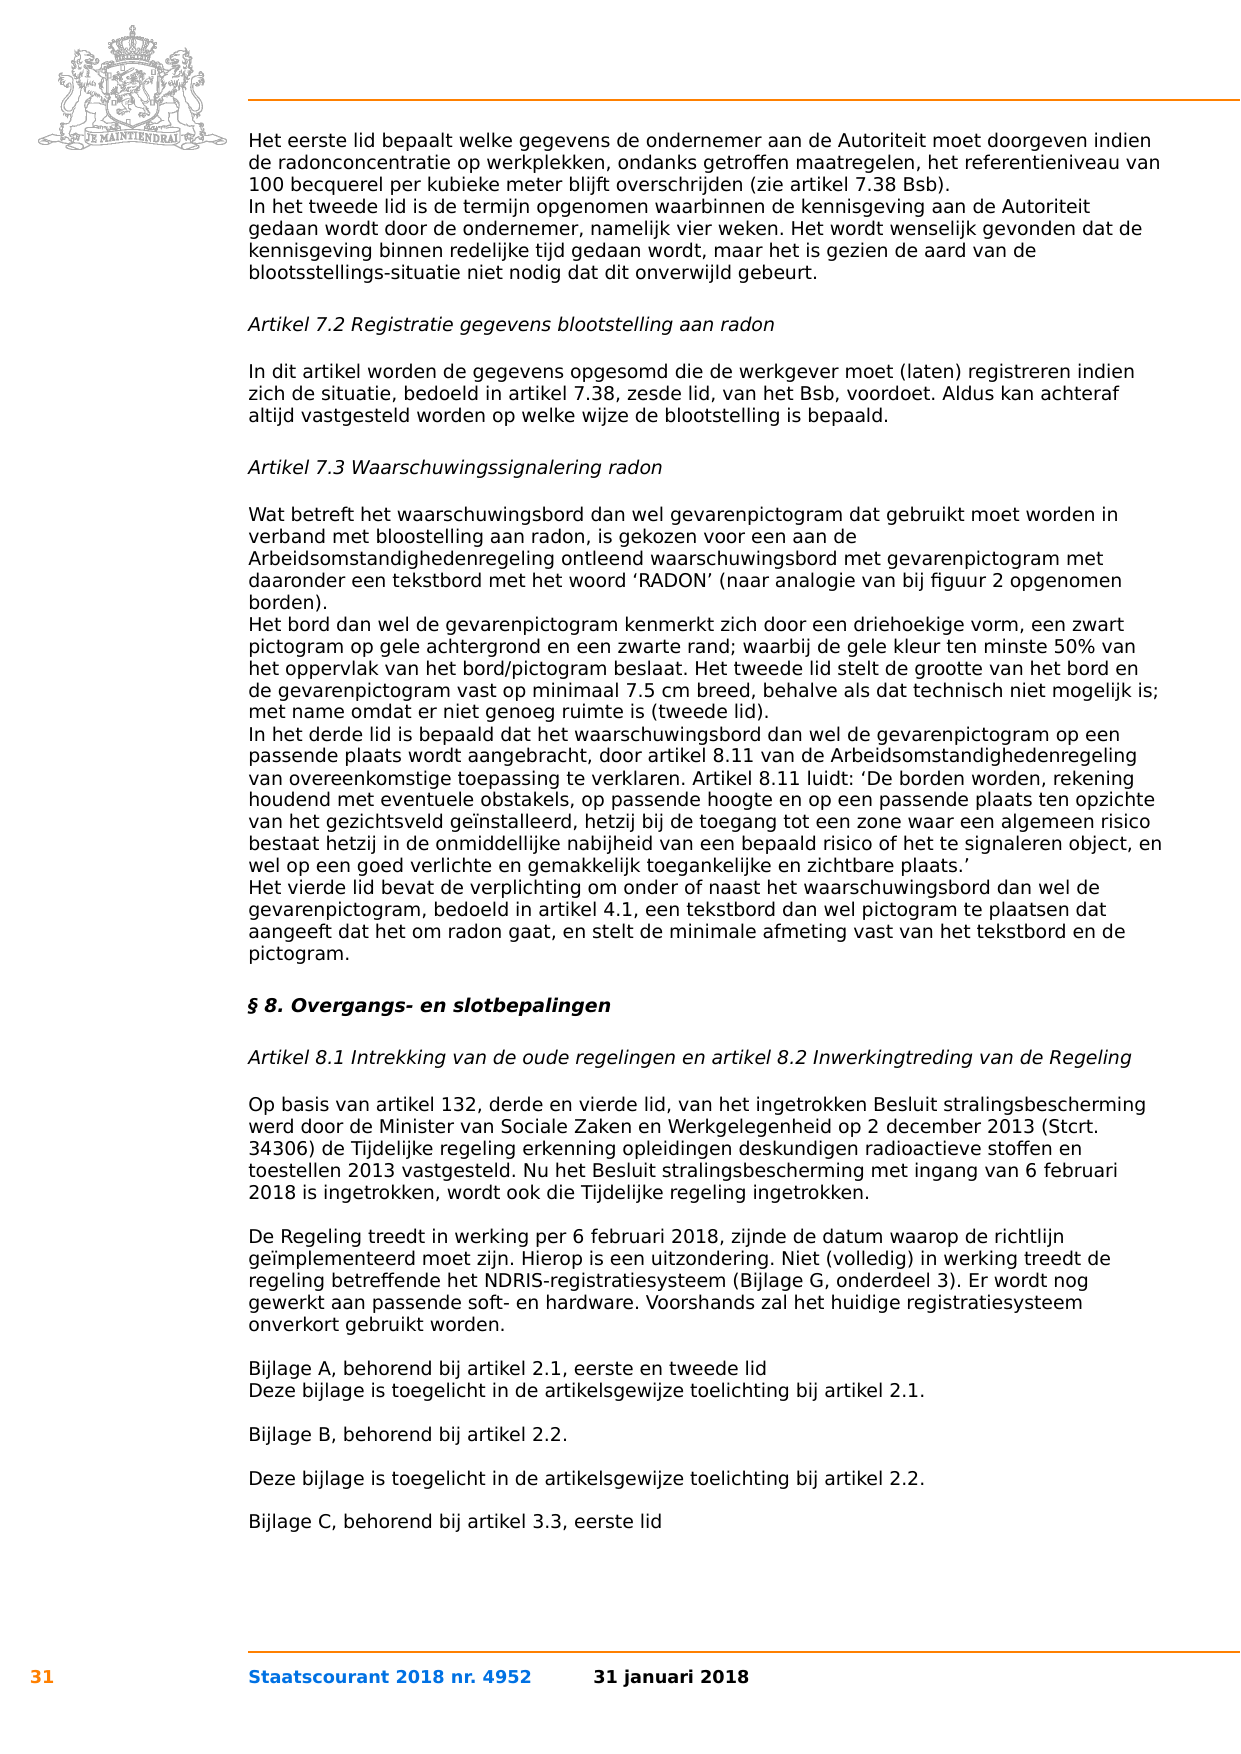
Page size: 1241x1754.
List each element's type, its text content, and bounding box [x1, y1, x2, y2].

text Bijlage C, behorend bij artikel 3.3, eerste lid [248, 1511, 1163, 1533]
text Deze bijlage is toegelicht in de artikelsgewijze toelichting bij artikel 2.1. [248, 1380, 1163, 1402]
text Bijlage A, behorend bij artikel 2.1, eerste en tweede lid [248, 1358, 1163, 1380]
text Deze bijlage is toegelicht in de artikelsgewijze toelichting bij artikel 2.2. [248, 1467, 1163, 1489]
text Het bord dan wel de gevarenpictogram kenmerkt zich door een driehoekige vorm, een zwart pictogram op gele achtergrond en een zwarte rand; waarbij de gele kleur ten minste 50% van het oppervlak van het bord/pictogram beslaat. Het tweede lid stelt de grootte van het bord en de gevarenpictogram vast op minimaal 7.5 cm breed, behalve als dat technisch niet mogelijk is; met name omdat er niet genoeg ruimte is (tweede lid). [248, 613, 1163, 723]
text Wat betreft het waarschuwingsbord dan wel gevarenpictogram dat gebruikt moet worden in verband met bloostelling aan radon, is gekozen voor een aan de Arbeidsomstandighedenregeling ontleend waarschuwingsbord met gevarenpictogram met daaronder een tekstbord met het woord ‘RADON’ (naar analogie van bij figuur 2 opgenomen borden). [248, 504, 1163, 613]
text In het derde lid is bepaald dat het waarschuwingsbord dan wel de gevarenpictogram op een passende plaats wordt aangebracht, door artikel 8.11 van de Arbeidsomstandighedenregeling van overeenkomstige toepassing te verklaren. Artikel 8.11 luidt: ‘De borden worden, rekening houdend met eventuele obstakels, op passende hoogte en op een passende plaats ten opzichte van het gezichtsveld geïnstalleerd, hetzij bij de toegang tot een zone waar een algemeen risico bestaat hetzij in de onmiddellijke nabijheid van een bepaald risico of het te signaleren object, en wel op een goed verlichte en gemakkelijk toegankelijke en zichtbare plaats.’ [248, 723, 1163, 877]
text Het vierde lid bevat de verplichting om onder of naast het waarschuwingsbord dan wel de gevarenpictogram, bedoeld in artikel 4.1, een tekstbord dan wel pictogram te plaatsen dat aangeeft dat het om radon gaat, en stelt de minimale afmeting vast van het tekstbord en de pictogram. [248, 877, 1163, 965]
text In dit artikel worden de gegevens opgesomd die de werkgever moet (laten) registreren indien zich de situatie, bedoeld in artikel 7.38, zesde lid, van het Bsb, voordoet. Aldus kan achteraf altijd vastgesteld worden op welke wijze de blootstelling is bepaald. [248, 361, 1163, 427]
text Bijlage B, behorend bij artikel 2.2. [248, 1423, 1163, 1446]
text In het tweede lid is de termijn opgenomen waarbinnen de kennisgeving aan de Autoriteit gedaan wordt door de ondernemer, namelijk vier weken. Het wordt wenselijk gevonden dat de kennisgeving binnen redelijke tijd gedaan wordt, maar het is gezien de aard van de blootsstellings-situatie niet nodig dat dit onverwijld gebeurt. [248, 196, 1163, 284]
text Op basis van artikel 132, derde en vierde lid, van het ingetrokken Besluit stralingsbescherming werd door de Minister van Sociale Zaken en Werkgelegenheid op 2 december 2013 (Stcrt. 34306) de Tijdelijke regeling erkenning opleidingen deskundigen radioactieve stoffen en toestellen 2013 vastgesteld. Nu het Besluit stralingsbescherming met ingang van 6 februari 2018 is ingetrokken, wordt ook die Tijdelijke regeling ingetrokken. [248, 1094, 1163, 1204]
text De Regeling treedt in werking per 6 februari 2018, zijnde de datum waarop de richtlijn geïmplementeerd moet zijn. Hierop is een uitzondering. Niet (volledig) in werking treedt de regeling betreffende het NDRIS-registratiesysteem (Bijlage G, onderdeel 3). Er wordt nog gewerkt aan passende soft- en hardware. Voorshands zal het huidige registratiesysteem onverkort gebruikt worden. [248, 1226, 1163, 1336]
picture [38, 25, 227, 150]
subtitle § 8. Overgangs- en slotbepalingen [248, 995, 1163, 1017]
text Het eerste lid bepaalt welke gegevens de ondernemer aan de Autoriteit moet doorgeven indien de radonconcentratie op werkplekken, ondanks getroffen maatregelen, het referentieniveau van 100 becquerel per kubieke meter blijft overschrijden (zie artikel 7.38 Bsb). [248, 130, 1163, 196]
subtitle Artikel 7.3 Waarschuwingssignalering radon [248, 457, 1163, 479]
subtitle Artikel 8.1 Intrekking van de oude regelingen en artikel 8.2 Inwerkingtreding van de Regeling [248, 1047, 1163, 1069]
subtitle Artikel 7.2 Registratie gegevens blootstelling aan radon [248, 314, 1163, 336]
